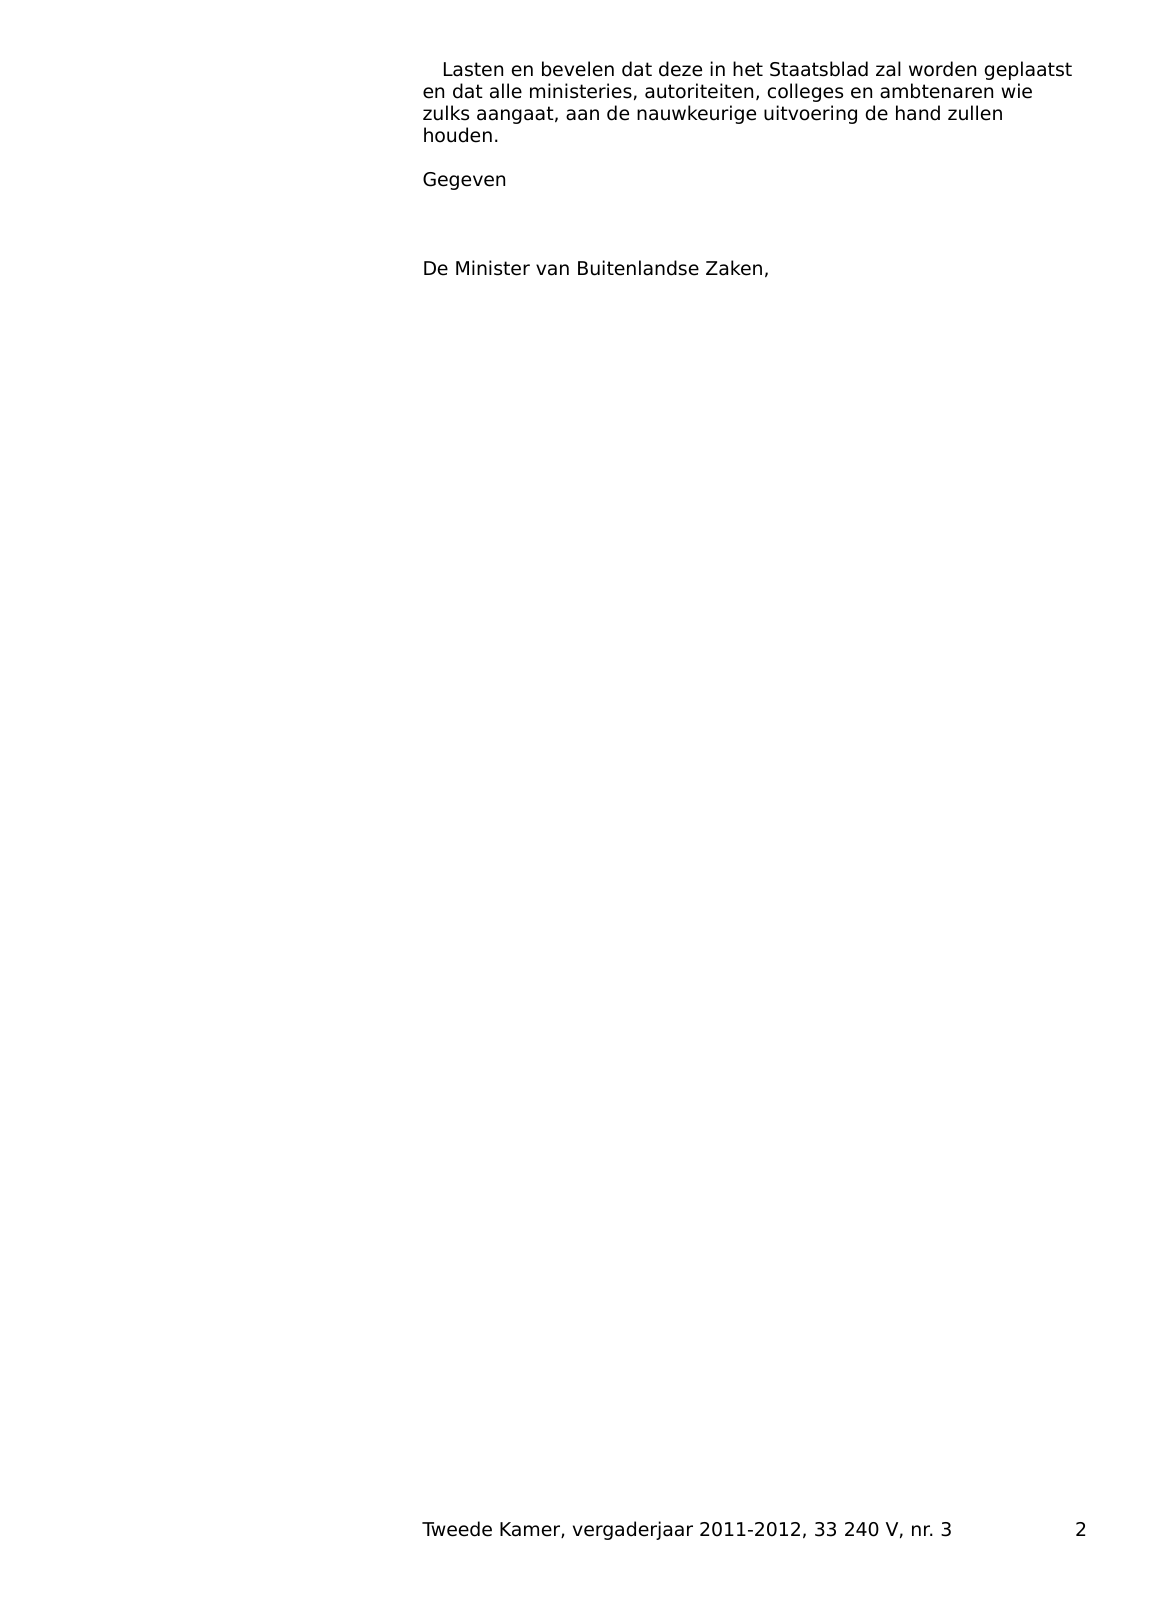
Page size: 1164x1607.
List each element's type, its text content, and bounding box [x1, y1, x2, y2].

text Gegeven [422, 169, 1087, 191]
text De Minister van Buitenlandse Zaken, [422, 258, 1087, 280]
text Lasten en bevelen dat deze in het Staatsblad zal worden geplaatst en dat alle ministeries, autoriteiten, colleges en ambtenaren wie zulks aangaat, aan de nauwkeurige uitvoering de hand zullen houden. [422, 59, 1087, 147]
